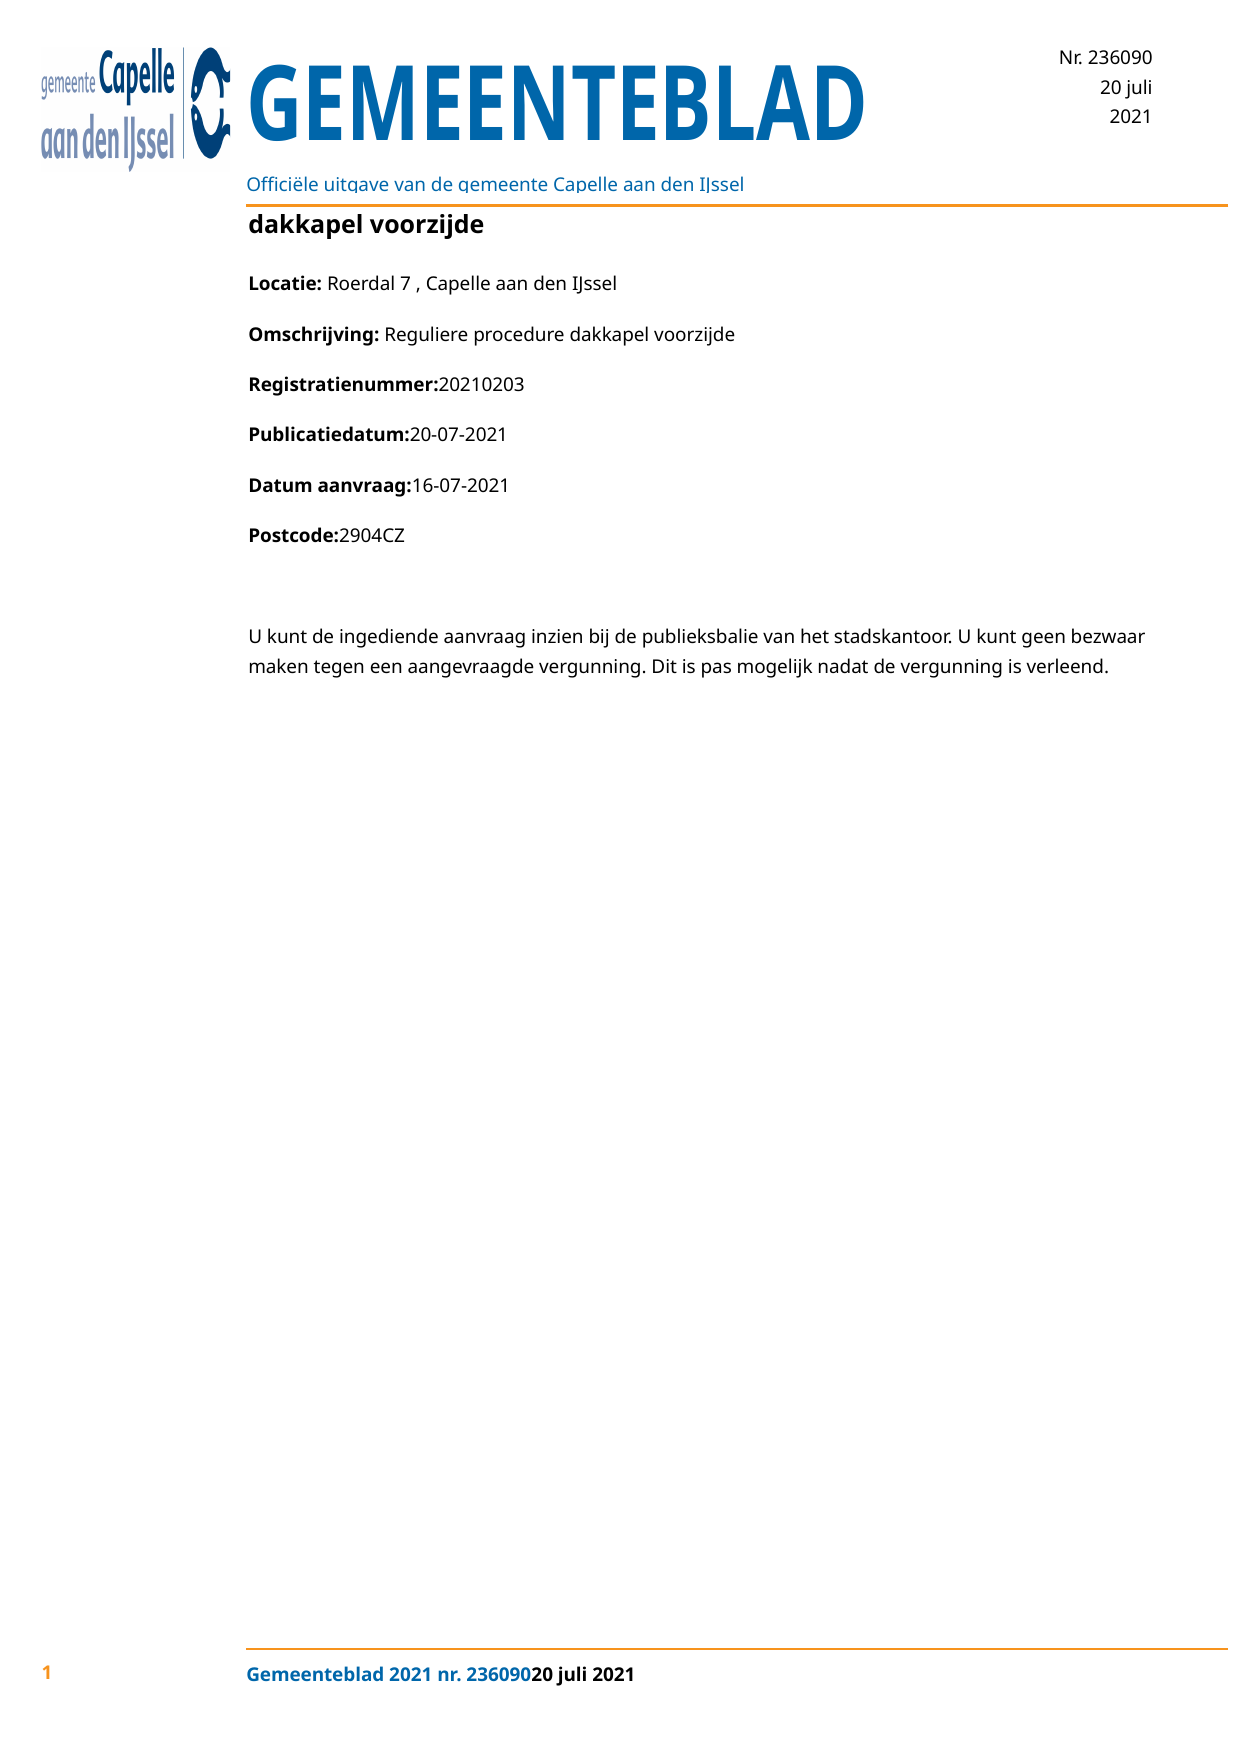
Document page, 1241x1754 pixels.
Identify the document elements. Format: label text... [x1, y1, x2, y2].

text dakkapel voorzijde [248, 207, 1152, 241]
text U kunt de ingediende aanvraag inzien bij de publieksbalie van het stadskantoor. U kunt geen bezwaar maken tegen een aangevraagde vergunning. Dit is pas mogelijk nadat de vergunning is verleend. [248, 623, 1152, 678]
text Postcode:2904CZ [248, 522, 1152, 548]
text Omschrijving: Reguliere procedure dakkapel voorzijde [248, 321, 1152, 346]
text Datum aanvraag:16-07-2021 [248, 472, 1152, 498]
text Publicatiedatum:20-07-2021 [248, 422, 1152, 447]
text Locatie: Roerdal 7 , Capelle aan den IJssel [248, 270, 1152, 296]
picture [41, 47, 231, 172]
text Registratienummer:20210203 [248, 371, 1152, 397]
